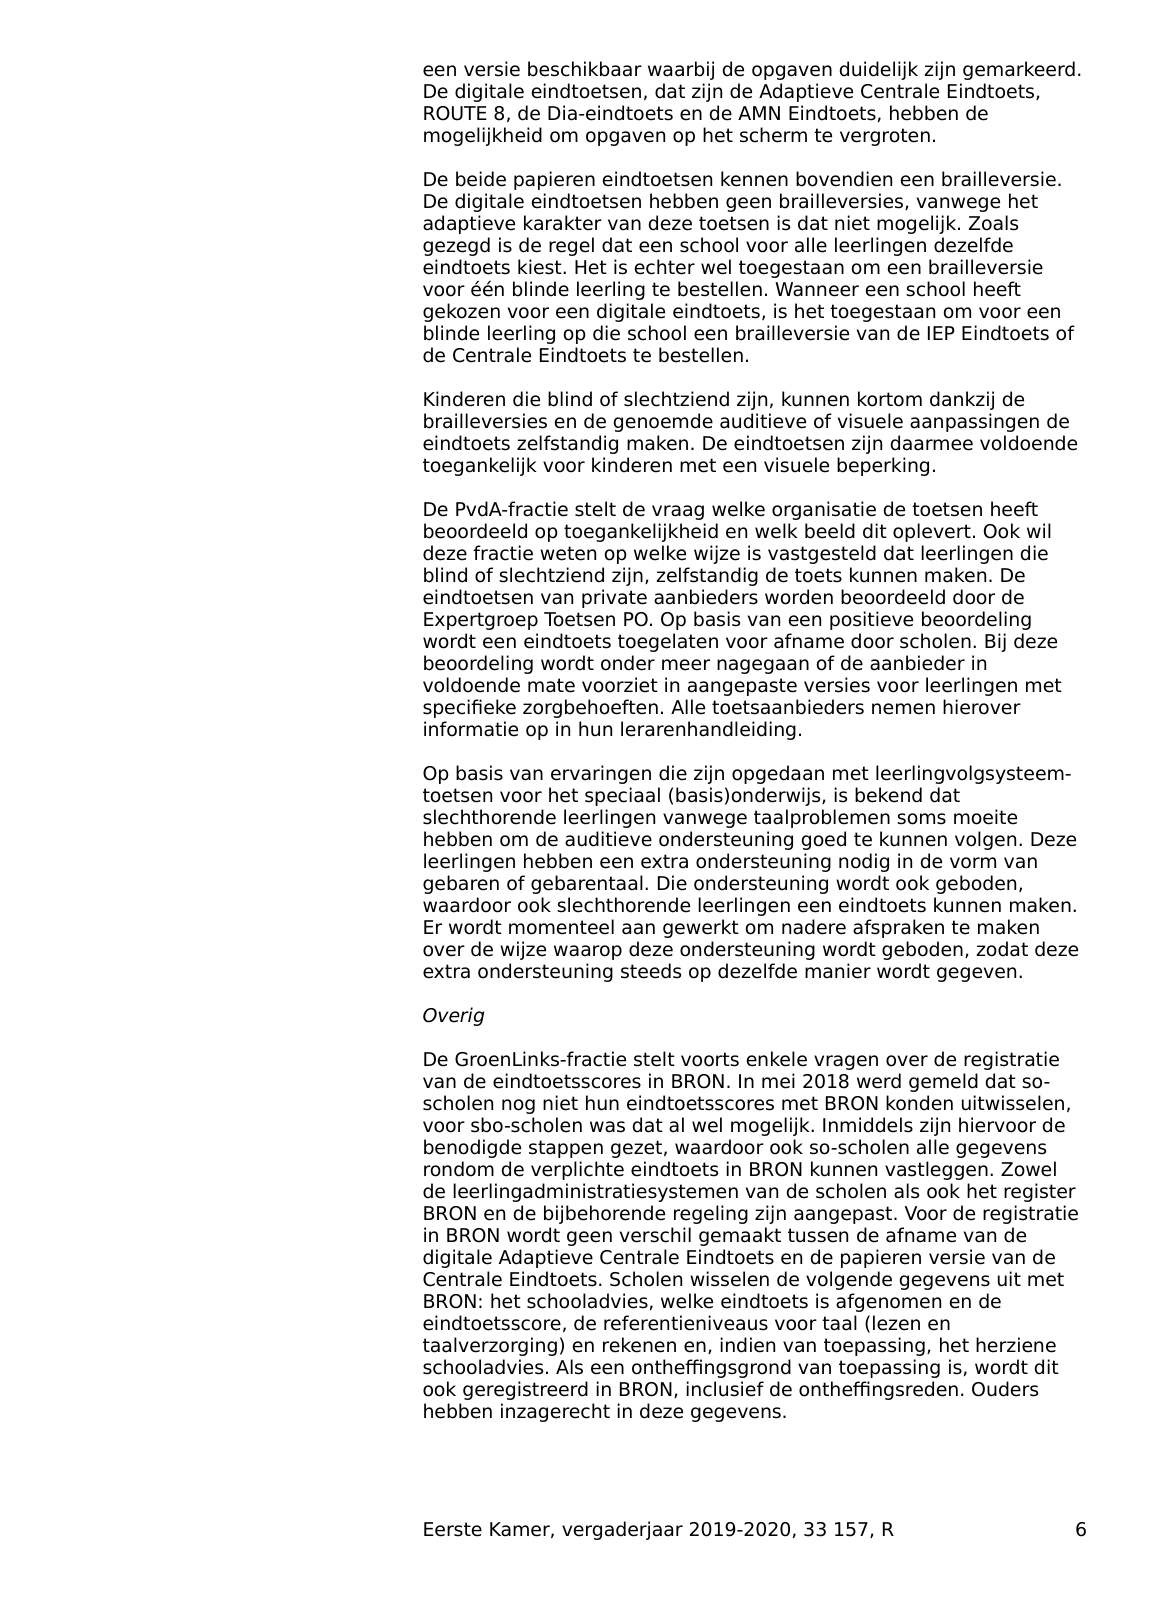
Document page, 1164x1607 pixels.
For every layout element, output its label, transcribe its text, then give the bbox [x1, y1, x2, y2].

text De PvdA-fractie stelt de vraag welke organisatie de toetsen heeft beoordeeld op toegankelijkheid en welk beeld dit oplevert. Ook wil deze fractie weten op welke wijze is vastgesteld dat leerlingen die blind of slechtziend zijn, zelfstandig de toets kunnen maken. De eindtoetsen van private aanbieders worden beoordeeld door de Expertgroep Toetsen PO. Op basis van een positieve beoordeling wordt een eindtoets toegelaten voor afname door scholen. Bij deze beoordeling wordt onder meer nagegaan of de aanbieder in voldoende mate voorziet in aangepaste versies voor leerlingen met specifieke zorgbehoeften. Alle toetsaanbieders nemen hierover informatie op in hun lerarenhandleiding. [422, 499, 1087, 741]
text De GroenLinks-fractie stelt voorts enkele vragen over de registratie van de eindtoetsscores in BRON. In mei 2018 werd gemeld dat so-scholen nog niet hun eindtoetsscores met BRON konden uitwisselen, voor sbo-scholen was dat al wel mogelijk. Inmiddels zijn hiervoor de benodigde stappen gezet, waardoor ook so-scholen alle gegevens rondom de verplichte eindtoets in BRON kunnen vastleggen. Zowel de leerlingadministratiesystemen van de scholen als ook het register BRON en de bijbehorende regeling zijn aangepast. Voor de registratie in BRON wordt geen verschil gemaakt tussen de afname van de digitale Adaptieve Centrale Eindtoets en de papieren versie van de Centrale Eindtoets. Scholen wisselen de volgende gegevens uit met BRON: het schooladvies, welke eindtoets is afgenomen en de eindtoetsscore, de referentieniveaus voor taal (lezen en taalverzorging) en rekenen en, indien van toepassing, het herziene schooladvies. Als een ontheffingsgrond van toepassing is, wordt dit ook geregistreerd in BRON, inclusief de ontheffingsreden. Ouders hebben inzagerecht in deze gegevens. [422, 1049, 1087, 1423]
text een versie beschikbaar waarbij de opgaven duidelijk zijn gemarkeerd. De digitale eindtoetsen, dat zijn de Adaptieve Centrale Eindtoets, ROUTE 8, de Dia-eindtoets en de AMN Eindtoets, hebben de mogelijkheid om opgaven op het scherm te vergroten. [422, 59, 1087, 147]
text Kinderen die blind of slechtziend zijn, kunnen kortom dankzij de brailleversies en de genoemde auditieve of visuele aanpassingen de eindtoets zelfstandig maken. De eindtoetsen zijn daarmee voldoende toegankelijk voor kinderen met een visuele beperking. [422, 389, 1087, 477]
text De beide papieren eindtoetsen kennen bovendien een brailleversie. De digitale eindtoetsen hebben geen brailleversies, vanwege het adaptieve karakter van deze toetsen is dat niet mogelijk. Zoals gezegd is de regel dat een school voor alle leerlingen dezelfde eindtoets kiest. Het is echter wel toegestaan om een brailleversie voor één blinde leerling te bestellen. Wanneer een school heeft gekozen voor een digitale eindtoets, is het toegestaan om voor een blinde leerling op die school een brailleversie van de IEP Eindtoets of de Centrale Eindtoets te bestellen. [422, 169, 1087, 367]
text Op basis van ervaringen die zijn opgedaan met leerlingvolgsysteem-toetsen voor het speciaal (basis)onderwijs, is bekend dat slechthorende leerlingen vanwege taalproblemen soms moeite hebben om de auditieve ondersteuning goed te kunnen volgen. Deze leerlingen hebben een extra ondersteuning nodig in de vorm van gebaren of gebarentaal. Die ondersteuning wordt ook geboden, waardoor ook slechthorende leerlingen een eindtoets kunnen maken. Er wordt momenteel aan gewerkt om nadere afspraken te maken over de wijze waarop deze ondersteuning wordt geboden, zodat deze extra ondersteuning steeds op dezelfde manier wordt gegeven. [422, 763, 1087, 983]
subtitle Overig [422, 1005, 1087, 1027]
